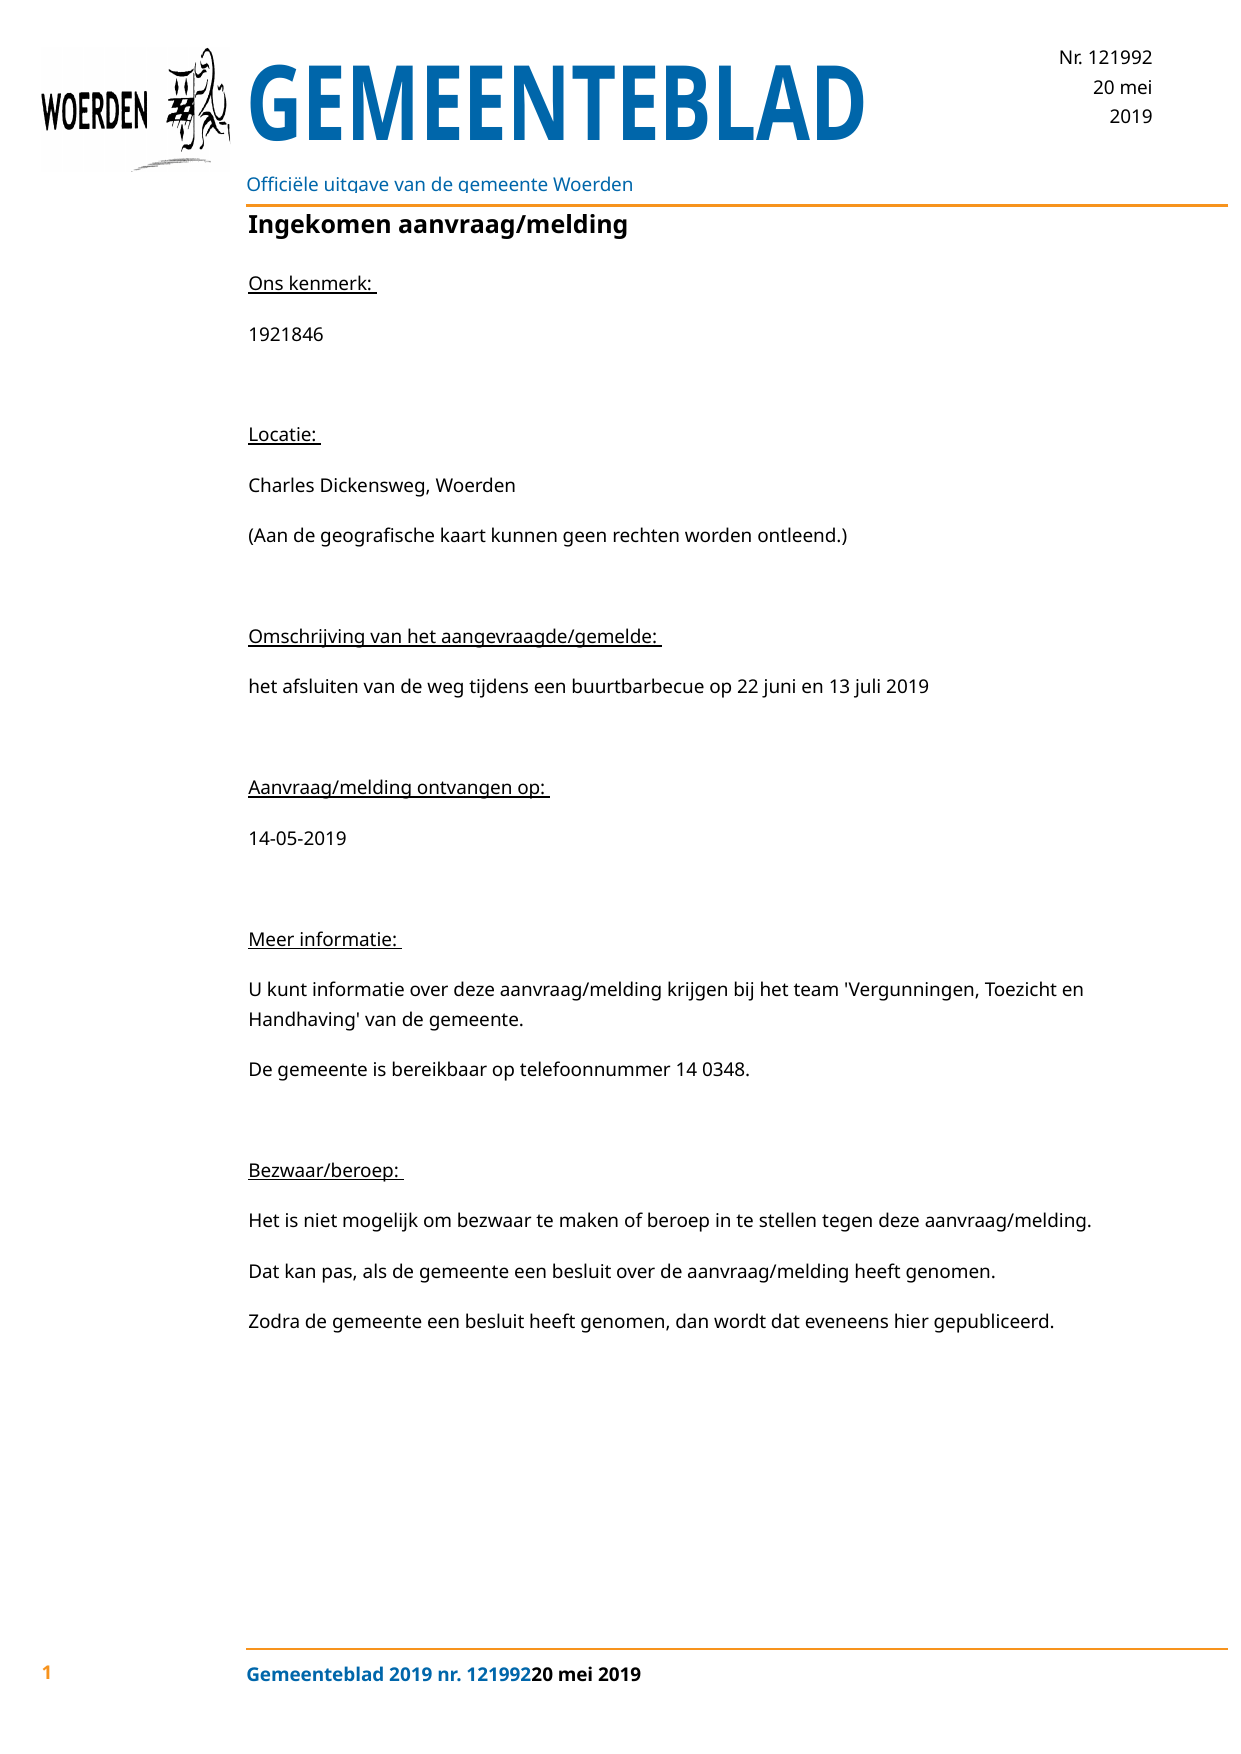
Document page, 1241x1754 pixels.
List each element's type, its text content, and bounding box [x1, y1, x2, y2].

text Bezwaar/beroep: [248, 1157, 1152, 1183]
text Dat kan pas, als de gemeente een besluit over de aanvraag/melding heeft genomen. [248, 1258, 1152, 1283]
text Ons kenmerk: [248, 270, 1152, 296]
text het afsluiten van de weg tijdens een buurtbarbecue op 22 juni en 13 juli 2019 [248, 674, 1152, 699]
text 1921846 [248, 321, 1152, 346]
picture [41, 47, 231, 172]
text Locatie: [248, 422, 1152, 447]
text Ingekomen aanvraag/melding [248, 207, 1152, 241]
text Zodra de gemeente een besluit heeft genomen, dan wordt dat eveneens hier gepubliceerd. [248, 1308, 1152, 1334]
text De gemeente is bereikbaar op telefoonnummer 14 0348. [248, 1056, 1152, 1082]
text 14-05-2019 [248, 825, 1152, 851]
text Omschrijving van het aangevraagde/gemelde: [248, 623, 1152, 649]
text (Aan de geografische kaart kunnen geen rechten worden ontleend.) [248, 522, 1152, 548]
text Meer informatie: [248, 926, 1152, 951]
text Het is niet mogelijk om bezwaar te maken of beroep in te stellen tegen deze aanvraag/melding. [248, 1207, 1152, 1233]
text Aanvraag/melding ontvangen op: [248, 774, 1152, 800]
text Charles Dickensweg, Woerden [248, 472, 1152, 498]
text U kunt informatie over deze aanvraag/melding krijgen bij het team 'Vergunningen, Toezicht en Handhaving' van de gemeente. [248, 976, 1152, 1031]
